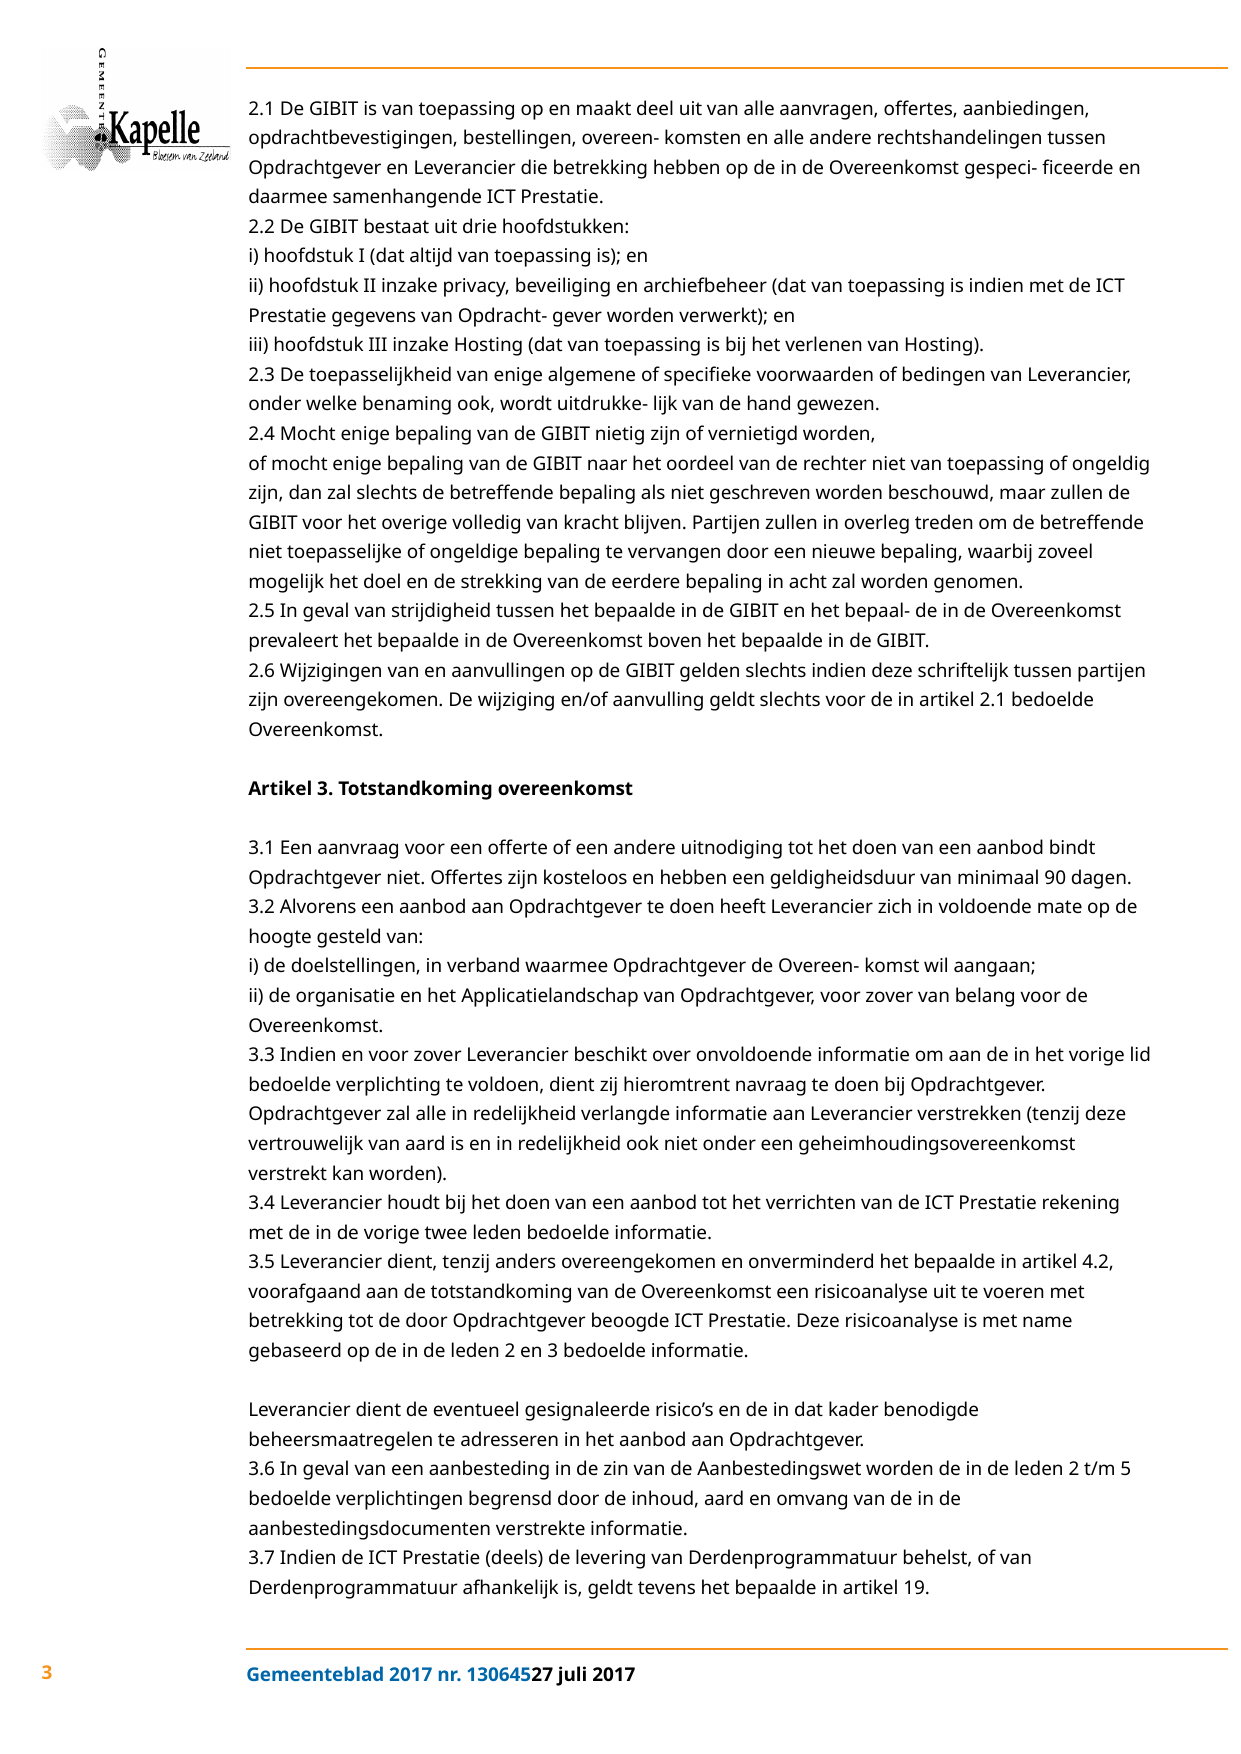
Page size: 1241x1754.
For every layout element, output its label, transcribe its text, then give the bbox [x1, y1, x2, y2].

text 2.5 In geval van strijdigheid tussen het bepaalde in de GIBIT en het bepaal- de in de Overeenkomst prevaleert het bepaalde in de Overeenkomst boven het bepaalde in de GIBIT. [248, 598, 1152, 653]
text 3.1 Een aanvraag voor een offerte of een andere uitnodiging tot het doen van een aanbod bindt Opdrachtgever niet. Offertes zijn kosteloos en hebben een geldigheidsduur van minimaal 90 dagen. [248, 834, 1152, 890]
text 3.5 Leverancier dient, tenzij anders overeengekomen en onverminderd het bepaalde in artikel 4.2, voorafgaand aan de totstandkoming van de Overeenkomst een risicoanalyse uit te voeren met betrekking tot de door Opdrachtgever beoogde ICT Prestatie. Deze risicoanalyse is met name gebaseerd op de in de leden 2 en 3 bedoelde informatie. [248, 1248, 1152, 1363]
text 3.4 Leverancier houdt bij het doen van een aanbod tot het verrichten van de ICT Prestatie rekening met de in de vorige twee leden bedoelde informatie. [248, 1189, 1152, 1245]
text 3.7 Indien de ICT Prestatie (deels) de levering van Derdenprogrammatuur behelst, of van Derdenprogrammatuur afhankelijk is, geldt tevens het bepaalde in artikel 19. [248, 1544, 1152, 1600]
text 2.2 De GIBIT bestaat uit drie hoofdstukken: [248, 213, 1152, 239]
text of mocht enige bepaling van de GIBIT naar het oordeel van de rechter niet van toepassing of ongeldig zijn, dan zal slechts de betreffende bepaling als niet geschreven worden beschouwd, maar zullen de GIBIT voor het overige volledig van kracht blijven. Partijen zullen in overleg treden om de betreffende niet toepasselijke of ongeldige bepaling te vervangen door een nieuwe bepaling, waarbij zoveel mogelijk het doel en de strekking van de eerdere bepaling in acht zal worden genomen. [248, 450, 1152, 594]
text 2.6 Wijzigingen van en aanvullingen op de GIBIT gelden slechts indien deze schriftelijk tussen partijen zijn overeengekomen. De wijziging en/of aanvulling geldt slechts voor de in artikel 2.1 bedoelde Overeenkomst. [248, 657, 1152, 742]
text ii) hoofdstuk II inzake privacy, beveiliging en archiefbeheer (dat van toepassing is indien met de ICT Prestatie gegevens van Opdracht- gever worden verwerkt); en [248, 272, 1152, 328]
text Artikel 3. Totstandkoming overeenkomst [248, 775, 1152, 801]
text 3.2 Alvorens een aanbod aan Opdrachtgever te doen heeft Leverancier zich in voldoende mate op de hoogte gesteld van: [248, 893, 1152, 949]
text Leverancier dient de eventueel gesignaleerde risico’s en de in dat kader benodigde beheersmaatregelen te adresseren in het aanbod aan Opdrachtgever. [248, 1396, 1152, 1452]
text 3.3 Indien en voor zover Leverancier beschikt over onvoldoende informatie om aan de in het vorige lid bedoelde verplichting te voldoen, dient zij hieromtrent navraag te doen bij Opdrachtgever. Opdrachtgever zal alle in redelijkheid verlangde informatie aan Leverancier verstrekken (tenzij deze vertrouwelijk van aard is en in redelijkheid ook niet onder een geheimhoudingsovereenkomst verstrekt kan worden). [248, 1041, 1152, 1186]
text 3.6 In geval van een aanbesteding in de zin van de Aanbestedingswet worden de in de leden 2 t/m 5 bedoelde verplichtingen begrensd door de inhoud, aard en omvang van de in de aanbestedingsdocumenten verstrekte informatie. [248, 1456, 1152, 1541]
text 2.4 Mocht enige bepaling van de GIBIT nietig zijn of vernietigd worden, [248, 420, 1152, 446]
text ii) de organisatie en het Applicatielandschap van Opdrachtgever, voor zover van belang voor de Overeenkomst. [248, 982, 1152, 1038]
text 2.1 De GIBIT is van toepassing op en maakt deel uit van alle aanvragen, offertes, aanbiedingen, opdrachtbevestigingen, bestellingen, overeen- komsten en alle andere rechtshandelingen tussen Opdrachtgever en Leverancier die betrekking hebben op de in de Overeenkomst gespeci- ficeerde en daarmee samenhangende ICT Prestatie. [248, 95, 1152, 209]
text iii) hoofdstuk III inzake Hosting (dat van toepassing is bij het verlenen van Hosting). [248, 331, 1152, 357]
text i) de doelstellingen, in verband waarmee Opdrachtgever de Overeen- komst wil aangaan; [248, 953, 1152, 978]
picture [41, 47, 231, 172]
text 2.3 De toepasselijkheid van enige algemene of specifieke voorwaarden of bedingen van Leverancier, onder welke benaming ook, wordt uitdrukke- lijk van de hand gewezen. [248, 361, 1152, 416]
text i) hoofdstuk I (dat altijd van toepassing is); en [248, 243, 1152, 268]
